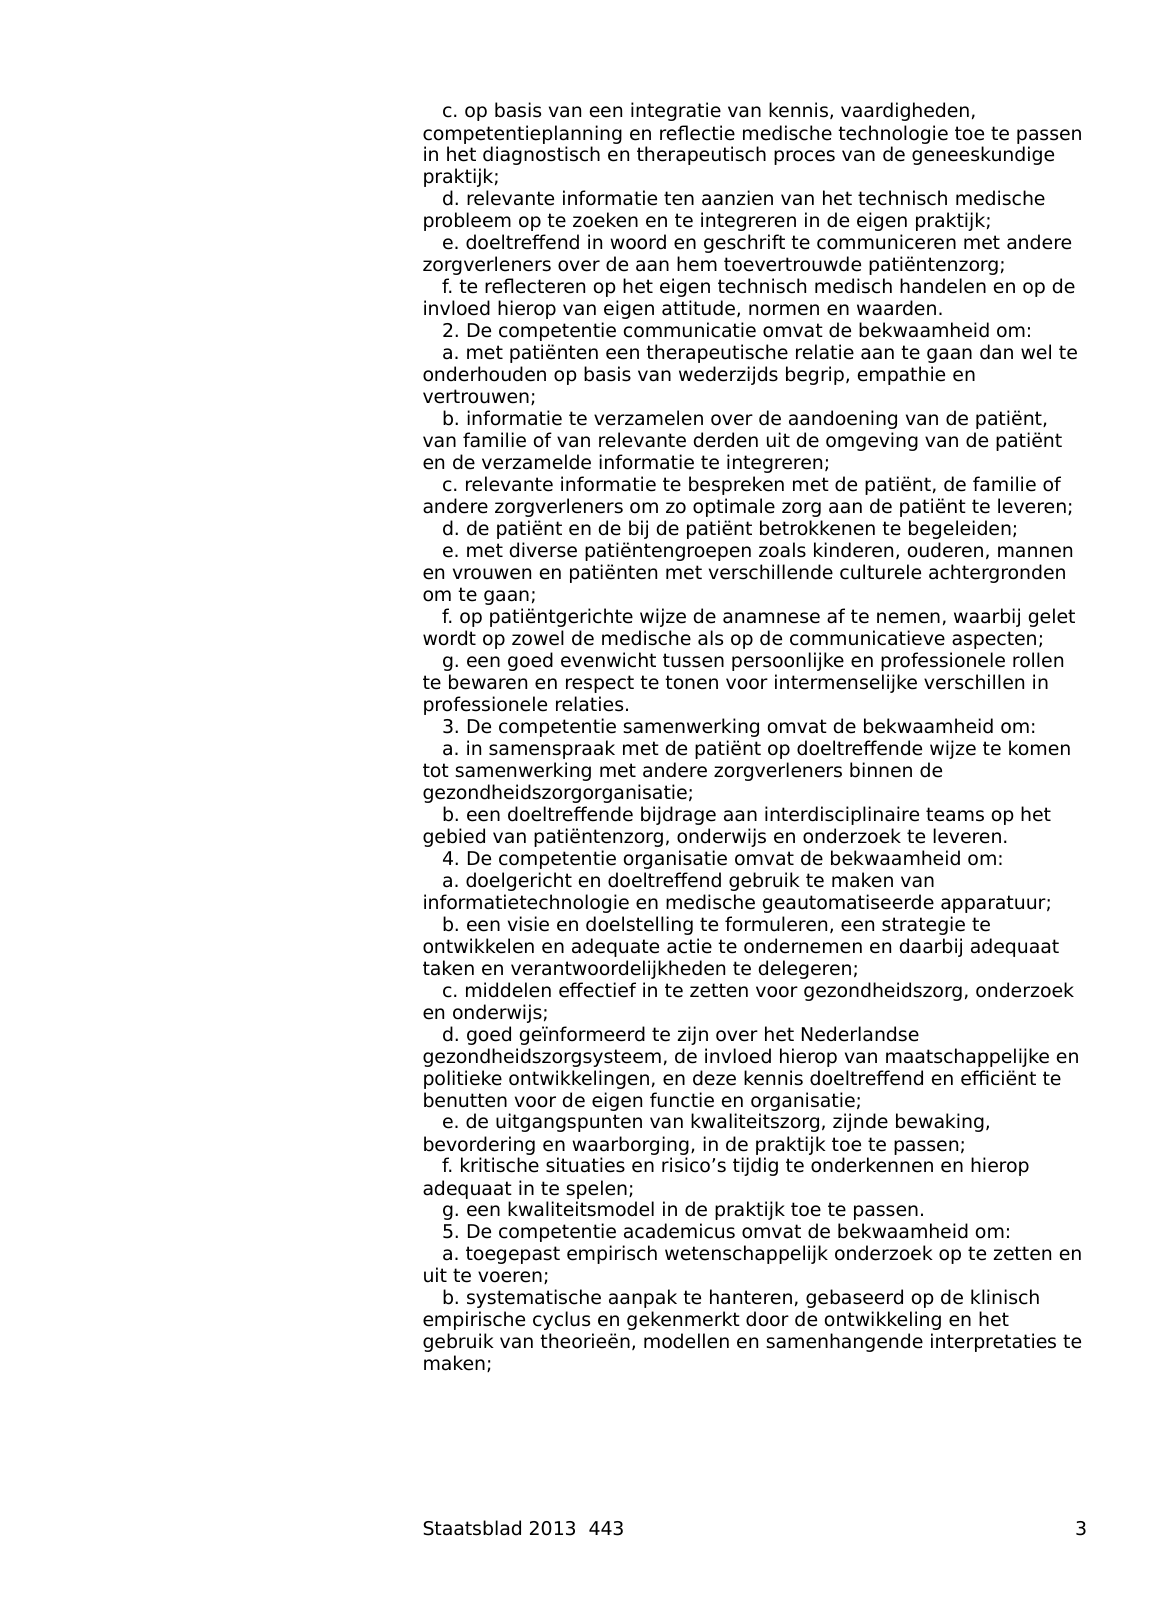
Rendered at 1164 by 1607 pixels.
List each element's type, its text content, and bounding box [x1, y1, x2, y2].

text e. de uitgangspunten van kwaliteitszorg, zijnde bewaking, bevordering en waarborging, in de praktijk toe te passen; [422, 1111, 1087, 1155]
text b. een visie en doelstelling te formuleren, een strategie te ontwikkelen en adequate actie te ondernemen en daarbij adequaat taken en verantwoordelijkheden te delegeren; [422, 914, 1087, 979]
text c. middelen effectief in te zetten voor gezondheidszorg, onderzoek en onderwijs; [422, 979, 1087, 1023]
text 3. De competentie samenwerking omvat de bekwaamheid om: [422, 716, 1087, 738]
text f. kritische situaties en risico’s tijdig te onderkennen en hierop adequaat in te spelen; [422, 1155, 1087, 1199]
text c. op basis van een integratie van kennis, vaardigheden, competentieplanning en reflectie medische technologie toe te passen in het diagnostisch en therapeutisch proces van de geneeskundige praktijk; [422, 100, 1087, 188]
text 4. De competentie organisatie omvat de bekwaamheid om: [422, 848, 1087, 870]
text a. toegepast empirisch wetenschappelijk onderzoek op te zetten en uit te voeren; [422, 1243, 1087, 1287]
text b. een doeltreffende bijdrage aan interdisciplinaire teams op het gebied van patiëntenzorg, onderwijs en onderzoek te leveren. [422, 804, 1087, 848]
text d. relevante informatie ten aanzien van het technisch medische probleem op te zoeken en te integreren in de eigen praktijk; [422, 188, 1087, 232]
text b. informatie te verzamelen over de aandoening van de patiënt, van familie of van relevante derden uit de omgeving van de patiënt en de verzamelde informatie te integreren; [422, 408, 1087, 474]
text f. te reflecteren op het eigen technisch medisch handelen en op de invloed hierop van eigen attitude, normen en waarden. [422, 276, 1087, 320]
text a. doelgericht en doeltreffend gebruik te maken van informatietechnologie en medische geautomatiseerde apparatuur; [422, 870, 1087, 914]
text 2. De competentie communicatie omvat de bekwaamheid om: [422, 320, 1087, 342]
text g. een kwaliteitsmodel in de praktijk toe te passen. [422, 1199, 1087, 1221]
text e. doeltreffend in woord en geschrift te communiceren met andere zorgverleners over de aan hem toevertrouwde patiëntenzorg; [422, 232, 1087, 276]
text d. de patiënt en de bij de patiënt betrokkenen te begeleiden; [422, 518, 1087, 540]
text b. systematische aanpak te hanteren, gebaseerd op de klinisch empirische cyclus en gekenmerkt door de ontwikkeling en het gebruik van theorieën, modellen en samenhangende interpretaties te maken; [422, 1287, 1087, 1375]
text 5. De competentie academicus omvat de bekwaamheid om: [422, 1221, 1087, 1243]
text f. op patiëntgerichte wijze de anamnese af te nemen, waarbij gelet wordt op zowel de medische als op de communicatieve aspecten; [422, 606, 1087, 650]
text e. met diverse patiëntengroepen zoals kinderen, ouderen, mannen en vrouwen en patiënten met verschillende culturele achtergronden om te gaan; [422, 540, 1087, 606]
text g. een goed evenwicht tussen persoonlijke en professionele rollen te bewaren en respect te tonen voor intermenselijke verschillen in professionele relaties. [422, 650, 1087, 716]
text c. relevante informatie te bespreken met de patiënt, de familie of andere zorgverleners om zo optimale zorg aan de patiënt te leveren; [422, 474, 1087, 518]
text d. goed geïnformeerd te zijn over het Nederlandse gezondheidszorgsysteem, de invloed hierop van maatschappelijke en politieke ontwikkelingen, en deze kennis doeltreffend en efficiënt te benutten voor de eigen functie en organisatie; [422, 1023, 1087, 1111]
text a. in samenspraak met de patiënt op doeltreffende wijze te komen tot samenwerking met andere zorgverleners binnen de gezondheidszorgorganisatie; [422, 738, 1087, 804]
text a. met patiënten een therapeutische relatie aan te gaan dan wel te onderhouden op basis van wederzijds begrip, empathie en vertrouwen; [422, 342, 1087, 408]
